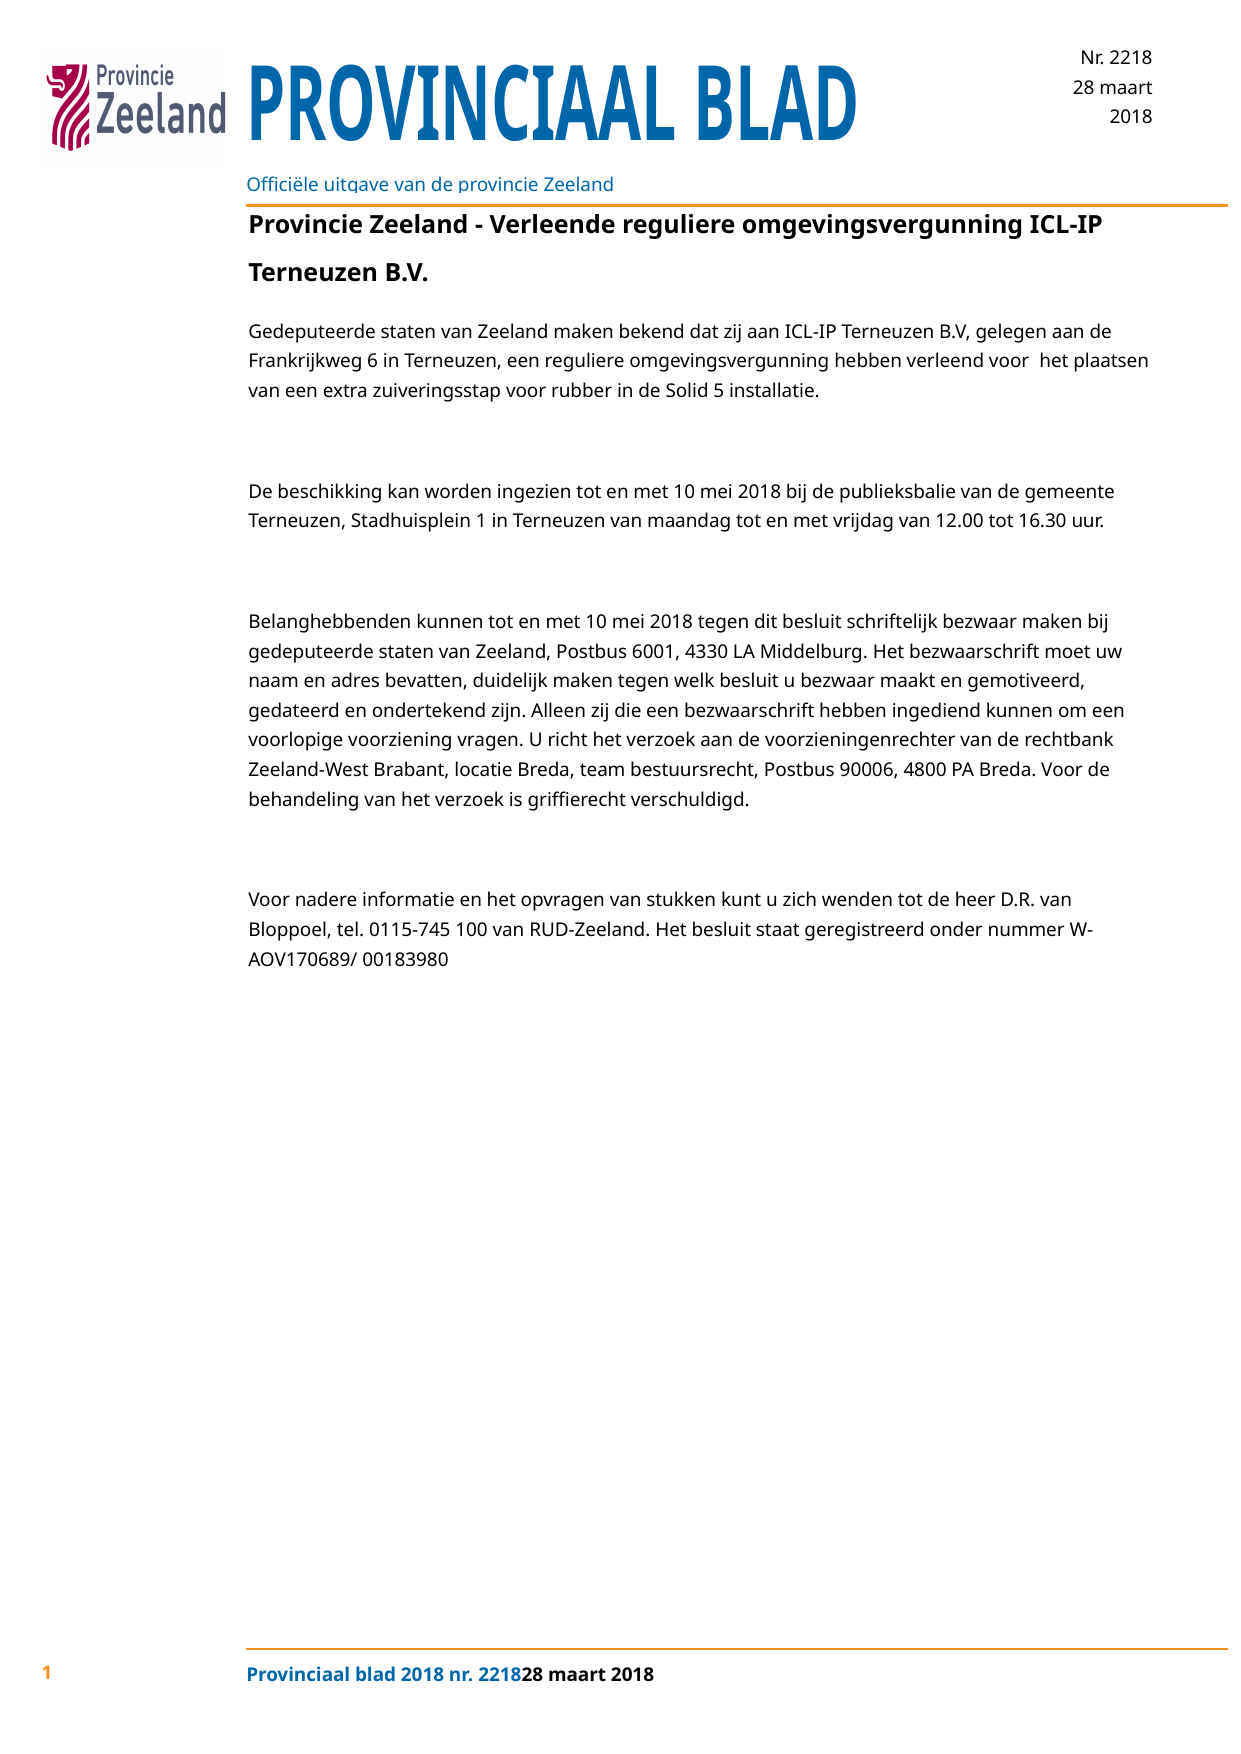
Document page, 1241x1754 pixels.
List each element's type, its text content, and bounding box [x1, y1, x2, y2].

picture [41, 47, 231, 172]
text Belanghebbenden kunnen tot en met 10 mei 2018 tegen dit besluit schriftelijk bezwaar maken bij gedeputeerde staten van Zeeland, Postbus 6001, 4330 LA Middelburg. Het bezwaarschrift moet uw naam en adres bevatten, duidelijk maken tegen welk besluit u bezwaar maakt en gemotiveerd, gedateerd en ondertekend zijn. Alleen zij die een bezwaarschrift hebben ingediend kunnen om een voorlopige voorziening vragen. U richt het verzoek aan de voorzieningenrechter van de rechtbank Zeeland-West Brabant, locatie Breda, team bestuursrecht, Postbus 90006, 4800 PA Breda. Voor de behandeling van het verzoek is griffierecht verschuldigd. [248, 608, 1152, 812]
text Voor nadere informatie en het opvragen van stukken kunt u zich wenden tot de heer D.R. van Bloppoel, tel. 0115-745 100 van RUD-Zeeland. Het besluit staat geregistreerd onder nummer W-AOV170689/ 00183980 [248, 887, 1152, 972]
text De beschikking kan worden ingezien tot en met 10 mei 2018 bij de publieksbalie van de gemeente Terneuzen, Stadhuisplein 1 in Terneuzen van maandag tot en met vrijdag van 12.00 tot 16.30 uur. [248, 478, 1152, 533]
text Provincie Zeeland - Verleende reguliere omgevingsvergunning ICL-IP Terneuzen B.V. [248, 207, 1152, 288]
text Gedeputeerde staten van Zeeland maken bekend dat zij aan ICL-IP Terneuzen B.V, gelegen aan de Frankrijkweg 6 in Terneuzen, een reguliere omgevingsvergunning hebben verleend voor het plaatsen van een extra zuiveringsstap voor rubber in de Solid 5 installatie. [248, 318, 1152, 403]
